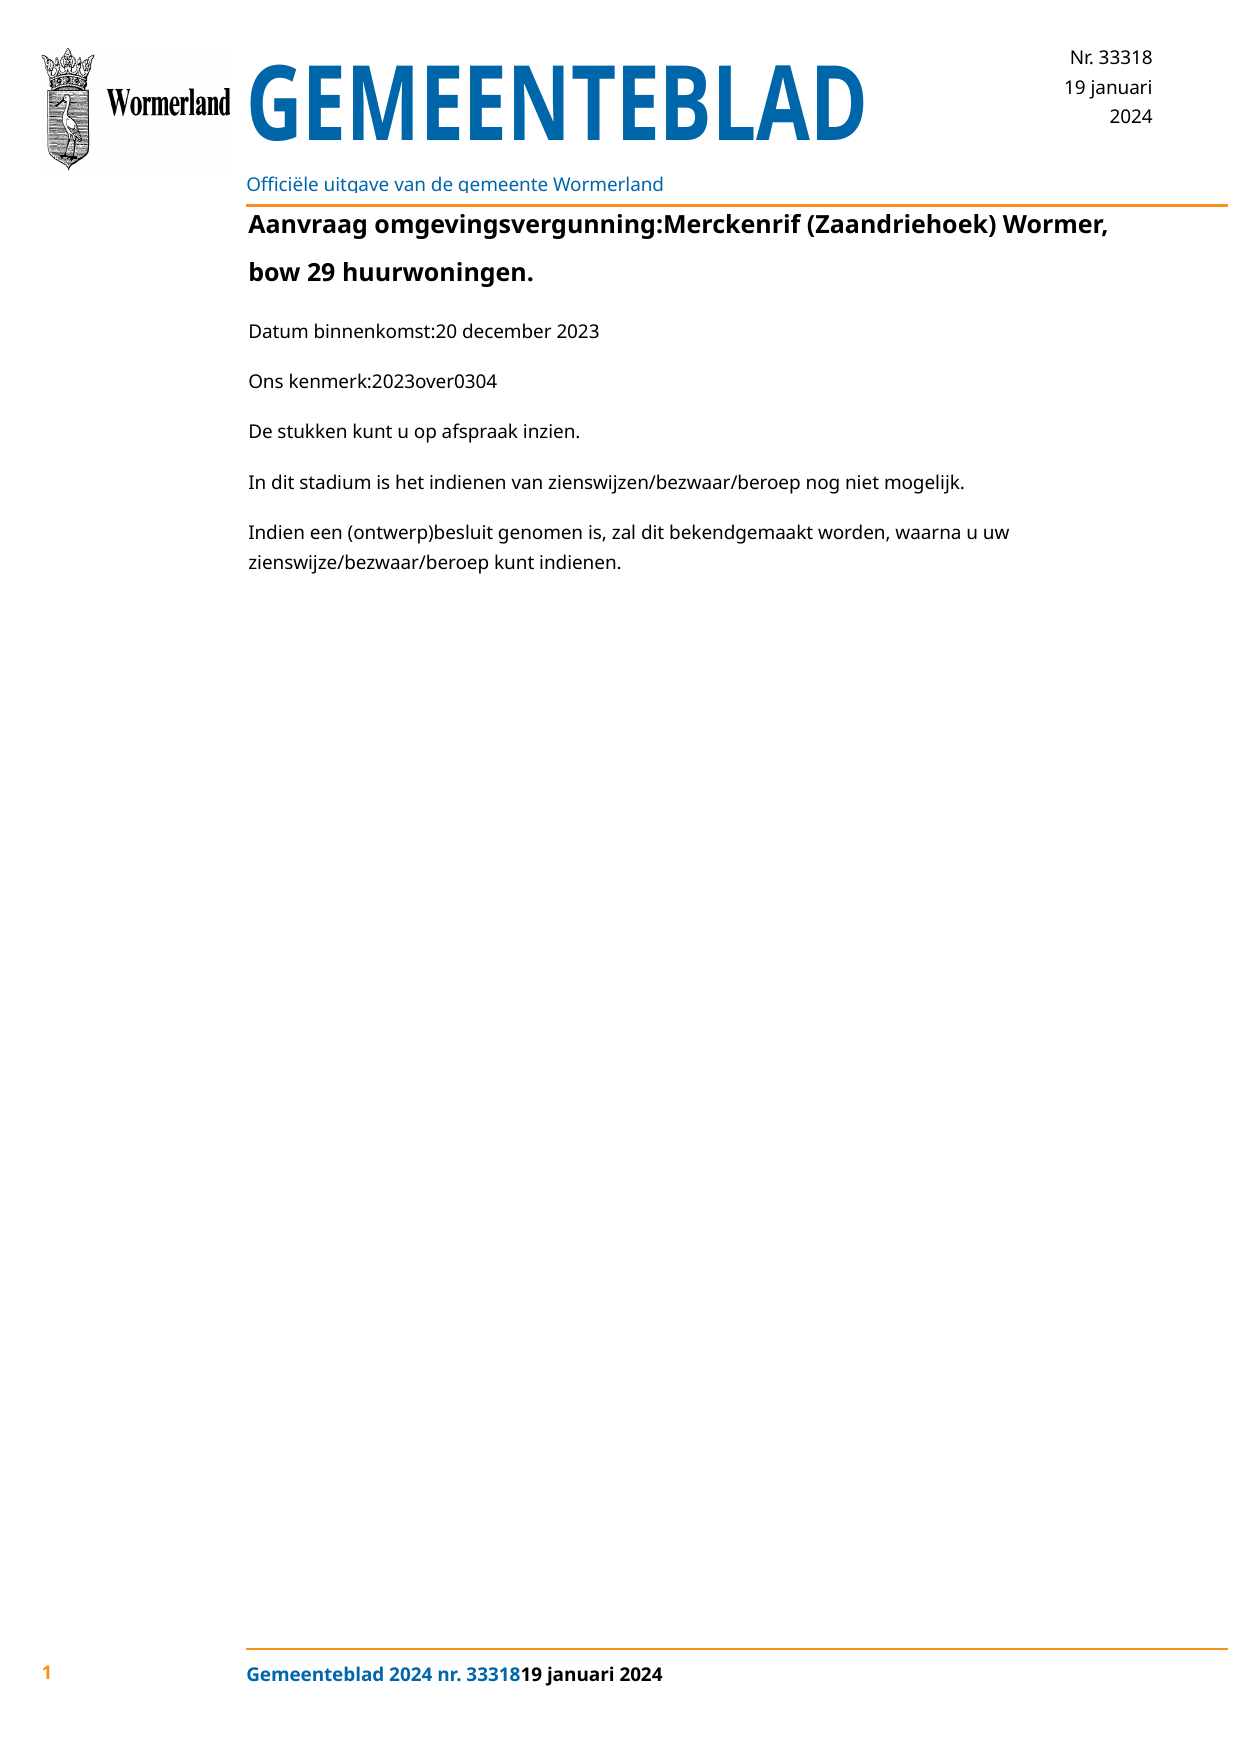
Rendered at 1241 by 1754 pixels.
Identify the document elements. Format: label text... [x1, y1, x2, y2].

text In dit stadium is het indienen van zienswijzen/bezwaar/beroep nog niet mogelijk. [248, 469, 1152, 495]
text Ons kenmerk:2023over0304 [248, 368, 1152, 394]
text Datum binnenkomst:20 december 2023 [248, 318, 1152, 344]
text De stukken kunt u op afspraak inzien. [248, 419, 1152, 444]
text Aanvraag omgevingsvergunning:Merckenrif (Zaandriehoek) Wormer, bow 29 huurwoningen. [248, 207, 1152, 288]
picture [41, 47, 231, 172]
text Indien een (ontwerp)besluit genomen is, zal dit bekendgemaakt worden, waarna u uw zienswijze/bezwaar/beroep kunt indienen. [248, 519, 1152, 575]
